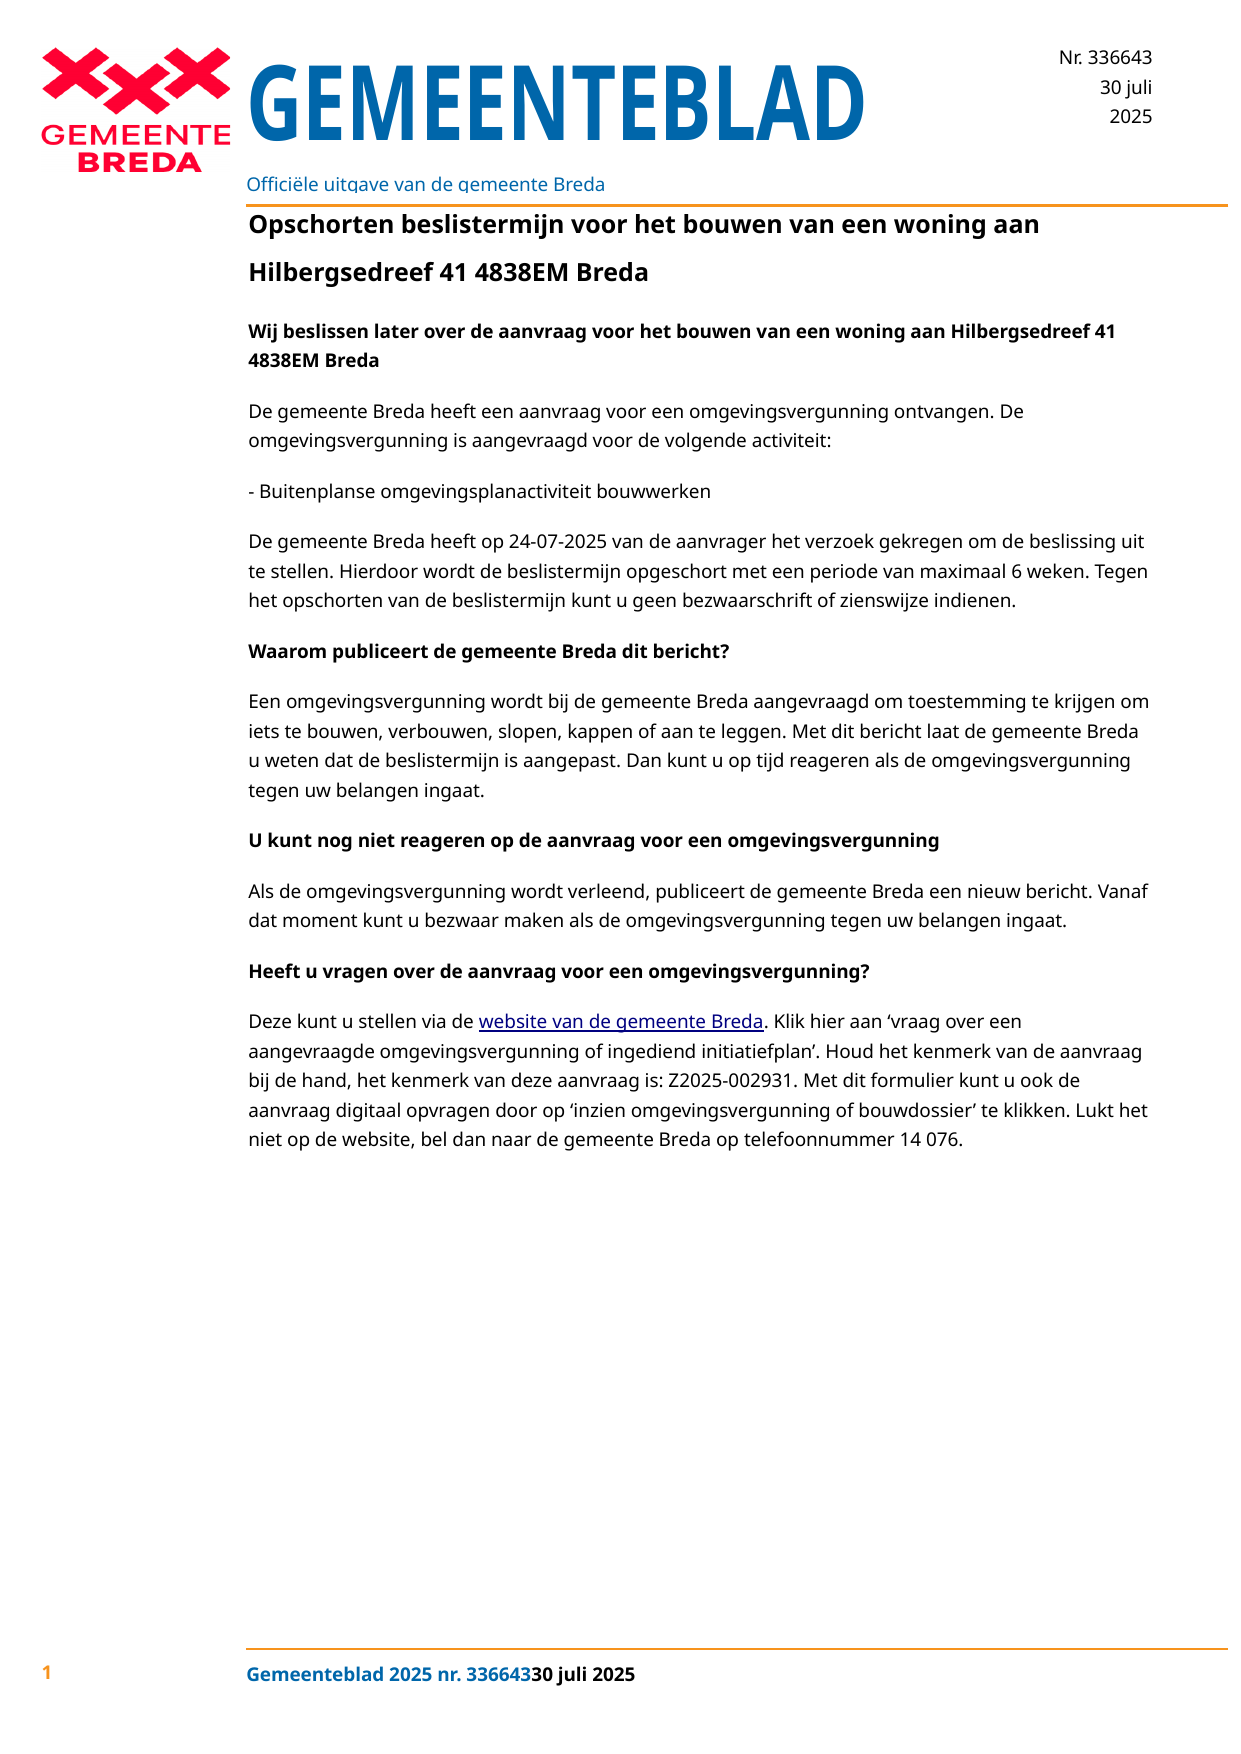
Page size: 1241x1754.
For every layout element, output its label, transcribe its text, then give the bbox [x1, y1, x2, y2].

text Wij beslissen later over de aanvraag voor het bouwen van een woning aan Hilbergsedreef 41 4838EM Breda [248, 318, 1152, 373]
text Een omgevingsvergunning wordt bij de gemeente Breda aangevraagd om toestemming te krijgen om iets te bouwen, verbouwen, slopen, kappen of aan te leggen. Met dit bericht laat de gemeente Breda u weten dat de beslistermijn is aangepast. Dan kunt u op tijd reageren als de omgevingsvergunning tegen uw belangen ingaat. [248, 688, 1152, 803]
text - Buitenplanse omgevingsplanactiviteit bouwwerken [248, 478, 1152, 504]
text Waarom publiceert de gemeente Breda dit bericht? [248, 638, 1152, 664]
picture [41, 47, 231, 172]
text Deze kunt u stellen via de website van de gemeente Breda. Klik hier aan ‘vraag over een aangevraagde omgevingsvergunning of ingediend initiatiefplan’. Houd het kenmerk van de aanvraag bij de hand, het kenmerk van deze aanvraag is: Z2025-002931. Met dit formulier kunt u ook de aanvraag digitaal opvragen door op ‘inzien omgevingsvergunning of bouwdossier’ te klikken. Lukt het niet op de website, bel dan naar de gemeente Breda op telefoonnummer 14 076. [248, 1008, 1152, 1152]
text Heeft u vragen over de aanvraag voor een omgevingsvergunning? [248, 958, 1152, 984]
text U kunt nog niet reageren op de aanvraag voor een omgevingsvergunning [248, 827, 1152, 853]
text De gemeente Breda heeft een aanvraag voor een omgevingsvergunning ontvangen. De omgevingsvergunning is aangevraagd voor de volgende activiteit: [248, 398, 1152, 453]
text De gemeente Breda heeft op 24-07-2025 van de aanvrager het verzoek gekregen om de beslissing uit te stellen. Hierdoor wordt de beslistermijn opgeschort met een periode van maximaal 6 weken. Tegen het opschorten van de beslistermijn kunt u geen bezwaarschrift of zienswijze indienen. [248, 528, 1152, 613]
text Opschorten beslistermijn voor het bouwen van een woning aan Hilbergsedreef 41 4838EM Breda [248, 207, 1152, 288]
text Als de omgevingsvergunning wordt verleend, publiceert de gemeente Breda een nieuw bericht. Vanaf dat moment kunt u bezwaar maken als de omgevingsvergunning tegen uw belangen ingaat. [248, 878, 1152, 933]
